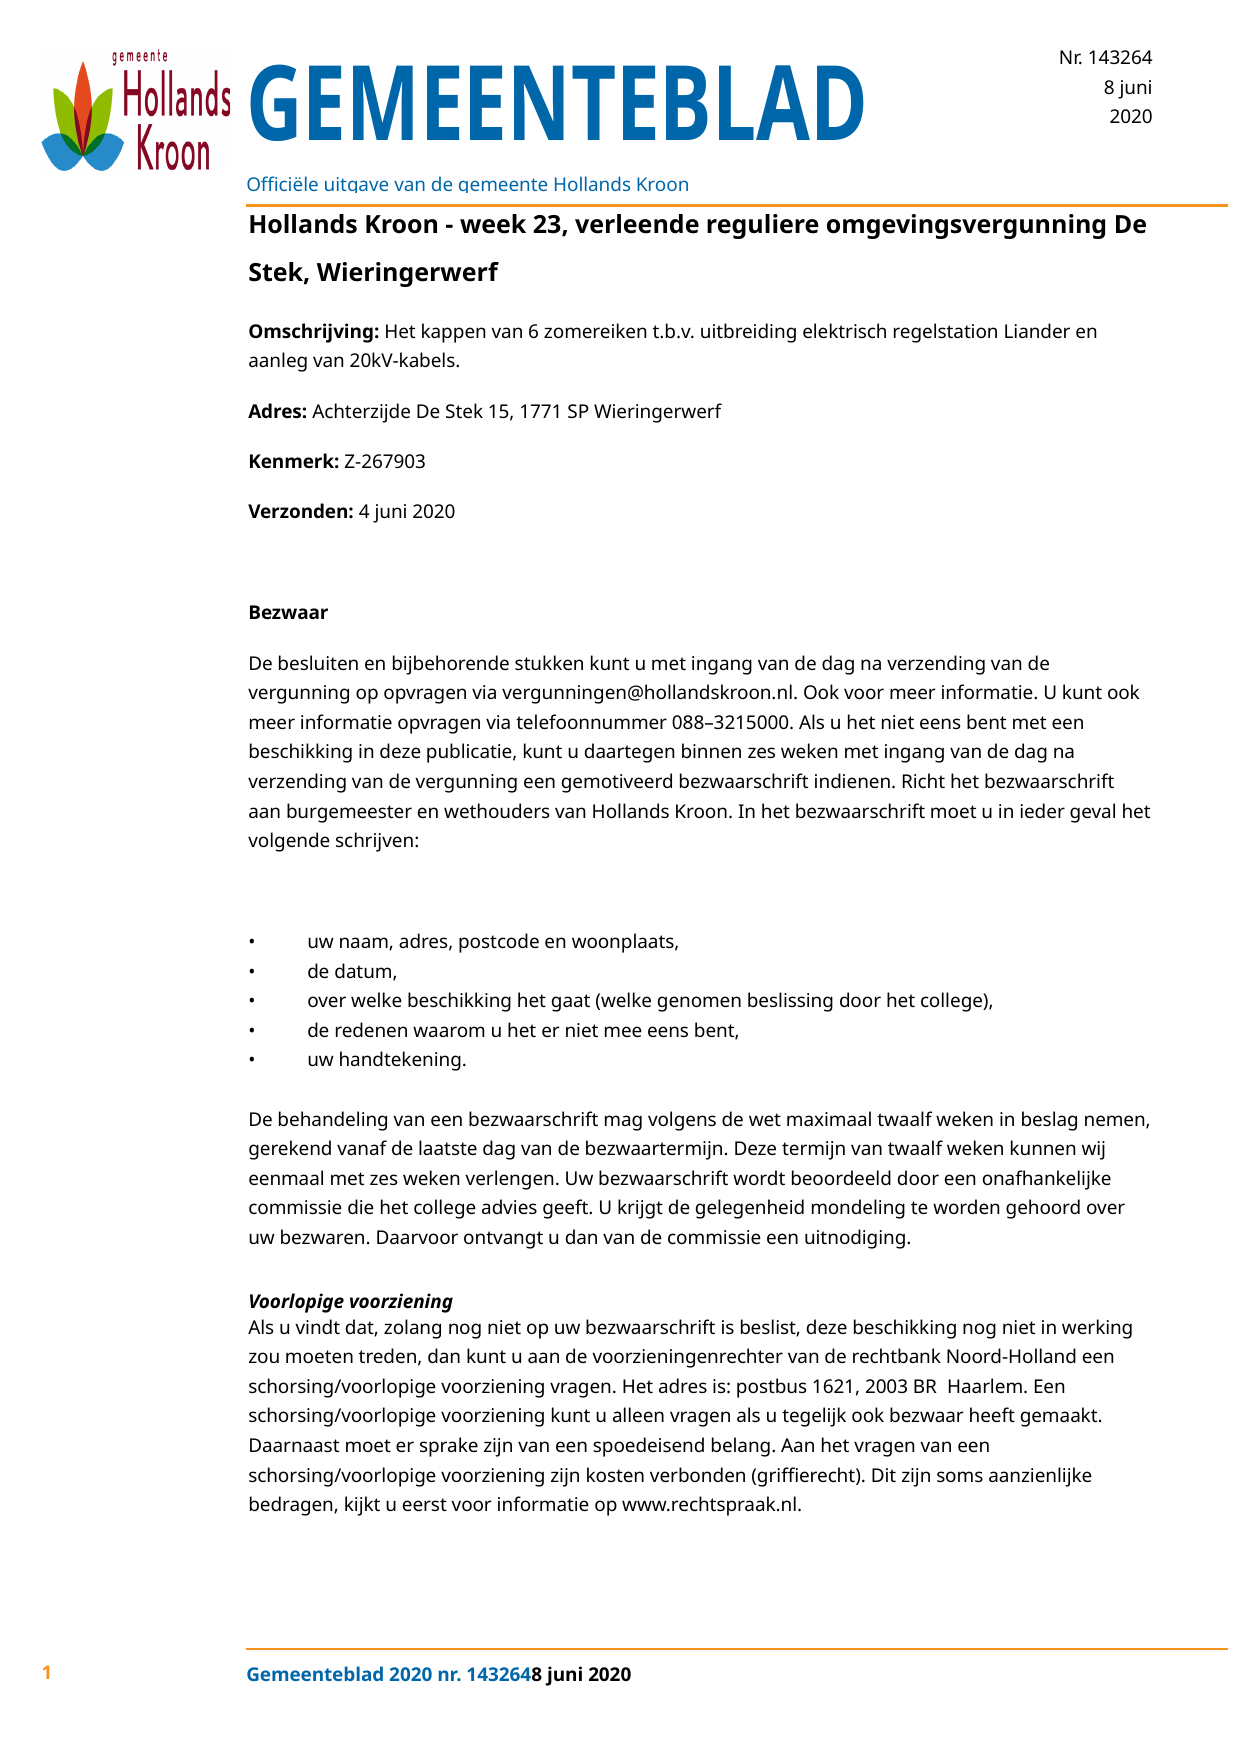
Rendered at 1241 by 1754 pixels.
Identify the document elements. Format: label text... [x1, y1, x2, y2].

list uw naam, adres, postcode en woonplaats, [248, 928, 1152, 954]
picture [41, 47, 231, 172]
text Kenmerk: Z-267903 [248, 448, 1152, 474]
list uw handtekening. [248, 1047, 1152, 1072]
list de redenen waarom u het er niet mee eens bent, [248, 1017, 1152, 1043]
text De behandeling van een bezwaarschrift mag volgens de wet maximaal twaalf weken in beslag nemen, gerekend vanaf de laatste dag van de bezwaartermijn. Deze termijn van twaalf weken kunnen wij eenmaal met zes weken verlengen. Uw bezwaarschrift wordt beoordeeld door een onafhankelijke commissie die het college advies geeft. U krijgt de gelegenheid mondeling te worden gehoord over uw bezwaren. Daarvoor ontvangt u dan van de commissie een uitnodiging. [248, 1106, 1152, 1250]
list over welke beschikking het gaat (welke genomen beslissing door het college), [248, 987, 1152, 1013]
text Bezwaar [248, 599, 1152, 625]
text De besluiten en bijbehorende stukken kunt u met ingang van de dag na verzending van de vergunning op opvragen via vergunningen@hollandskroon.nl. Ook voor meer informatie. U kunt ook meer informatie opvragen via telefoonnummer 088–3215000. Als u het niet eens bent met een beschikking in deze publicatie, kunt u daartegen binnen zes weken met ingang van de dag na verzending van de vergunning een gemotiveerd bezwaarschrift indienen. Richt het bezwaarschrift aan burgemeester en wethouders van Hollands Kroon. In het bezwaarschrift moet u in ieder geval het volgende schrijven: [248, 650, 1152, 853]
text Omschrijving: Het kappen van 6 zomereiken t.b.v. uitbreiding elektrisch regelstation Liander en aanleg van 20kV-kabels. [248, 318, 1152, 373]
list de datum, [248, 958, 1152, 984]
text Hollands Kroon - week 23, verleende reguliere omgevingsvergunning De Stek, Wieringerwerf [248, 207, 1152, 288]
text Voorlopige voorziening [248, 1288, 1152, 1314]
text Adres: Achterzijde De Stek 15, 1771 SP Wieringerwerf [248, 398, 1152, 424]
text Verzonden: 4 juni 2020 [248, 499, 1152, 524]
text Als u vindt dat, zolang nog niet op uw bezwaarschrift is beslist, deze beschikking nog niet in werking zou moeten treden, dan kunt u aan de voorzieningenrechter van de rechtbank Noord-Holland een schorsing/voorlopige voorziening vragen. Het adres is: postbus 1621, 2003 BR Haarlem. Een schorsing/voorlopige voorziening kunt u alleen vragen als u tegelijk ook bezwaar heeft gemaakt. Daarnaast moet er sprake zijn van een spoedeisend belang. Aan het vragen van een schorsing/voorlopige voorziening zijn kosten verbonden (griffierecht). Dit zijn soms aanzienlijke bedragen, kijkt u eerst voor informatie op www.rechtspraak.nl. [248, 1314, 1152, 1517]
